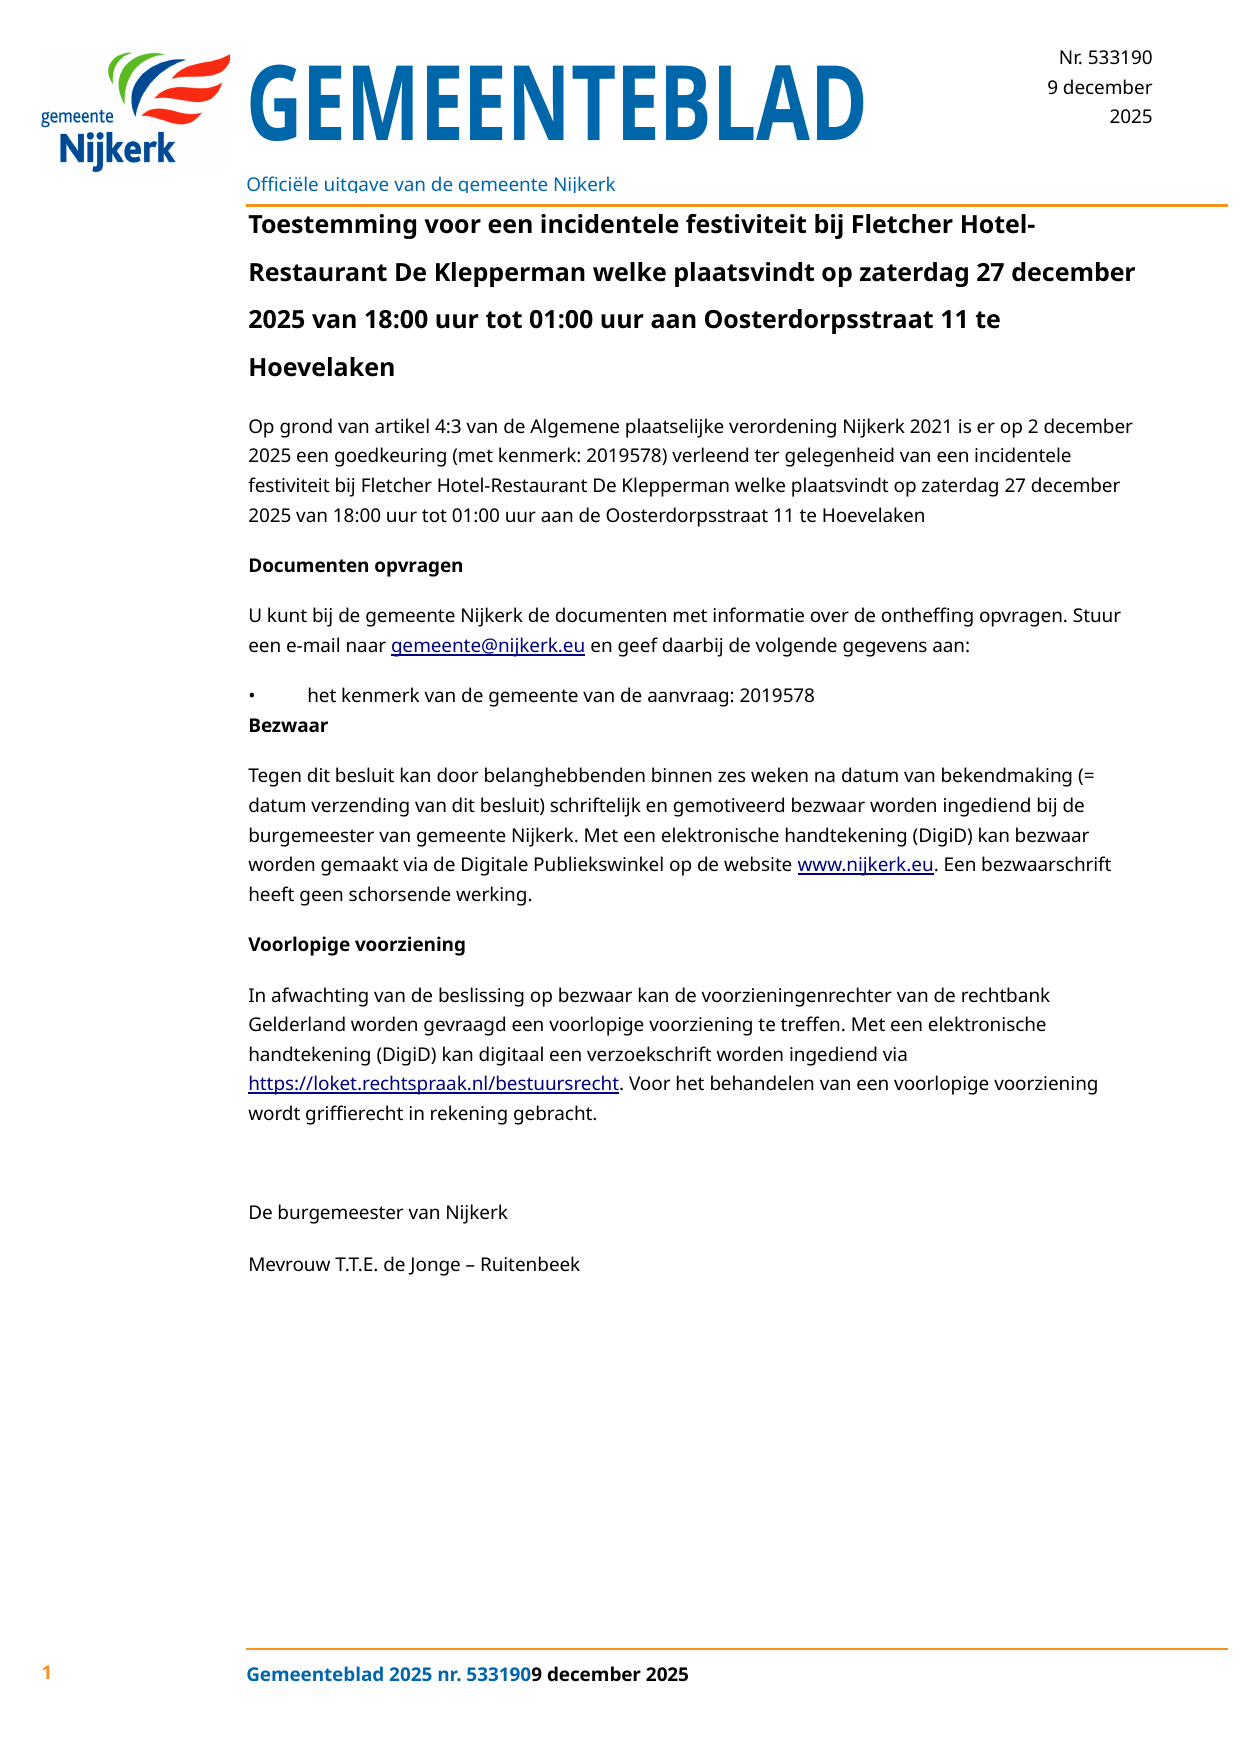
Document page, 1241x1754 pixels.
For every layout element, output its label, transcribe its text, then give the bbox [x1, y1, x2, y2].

text In afwachting van de beslissing op bezwaar kan de voorzieningenrechter van de rechtbank Gelderland worden gevraagd een voorlopige voorziening te treffen. Met een elektronische handtekening (DigiD) kan digitaal een verzoekschrift worden ingediend via https://loket.rechtspraak.nl/bestuursrecht. Voor het behandelen van een voorlopige voorziening wordt griffierecht in rekening gebracht. [248, 982, 1152, 1126]
list het kenmerk van de gemeente van de aanvraag: 2019578 [248, 683, 1152, 708]
text U kunt bij de gemeente Nijkerk de documenten met informatie over de ontheffing opvragen. Stuur een e-mail naar gemeente@nijkerk.eu en geef daarbij de volgende gegevens aan: [248, 603, 1152, 658]
text Voorlopige voorziening [248, 931, 1152, 957]
text De burgemeester van Nijkerk [248, 1199, 1152, 1225]
text Tegen dit besluit kan door belanghebbenden binnen zes weken na datum van bekendmaking (= datum verzending van dit besluit) schriftelijk en gemotiveerd bezwaar worden ingediend bij de burgemeester van gemeente Nijkerk. Met een elektronische handtekening (DigiD) kan bezwaar worden gemaakt via de Digitale Publiekswinkel op de website www.nijkerk.eu. Een bezwaarschrift heeft geen schorsende werking. [248, 763, 1152, 907]
text Bezwaar [248, 712, 1152, 738]
text Op grond van artikel 4:3 van de Algemene plaatselijke verordening Nijkerk 2021 is er op 2 december 2025 een goedkeuring (met kenmerk: 2019578) verleend ter gelegenheid van een incidentele festiviteit bij Fletcher Hotel-Restaurant De Klepperman welke plaatsvindt op zaterdag 27 december 2025 van 18:00 uur tot 01:00 uur aan de Oosterdorpsstraat 11 te Hoevelaken [248, 413, 1152, 528]
picture [41, 47, 231, 172]
text Documenten opvragen [248, 552, 1152, 578]
text Mevrouw T.T.E. de Jonge – Ruitenbeek [248, 1251, 1152, 1277]
text Toestemming voor een incidentele festiviteit bij Fletcher Hotel-Restaurant De Klepperman welke plaatsvindt op zaterdag 27 december 2025 van 18:00 uur tot 01:00 uur aan Oosterdorpsstraat 11 te Hoevelaken [248, 207, 1152, 384]
